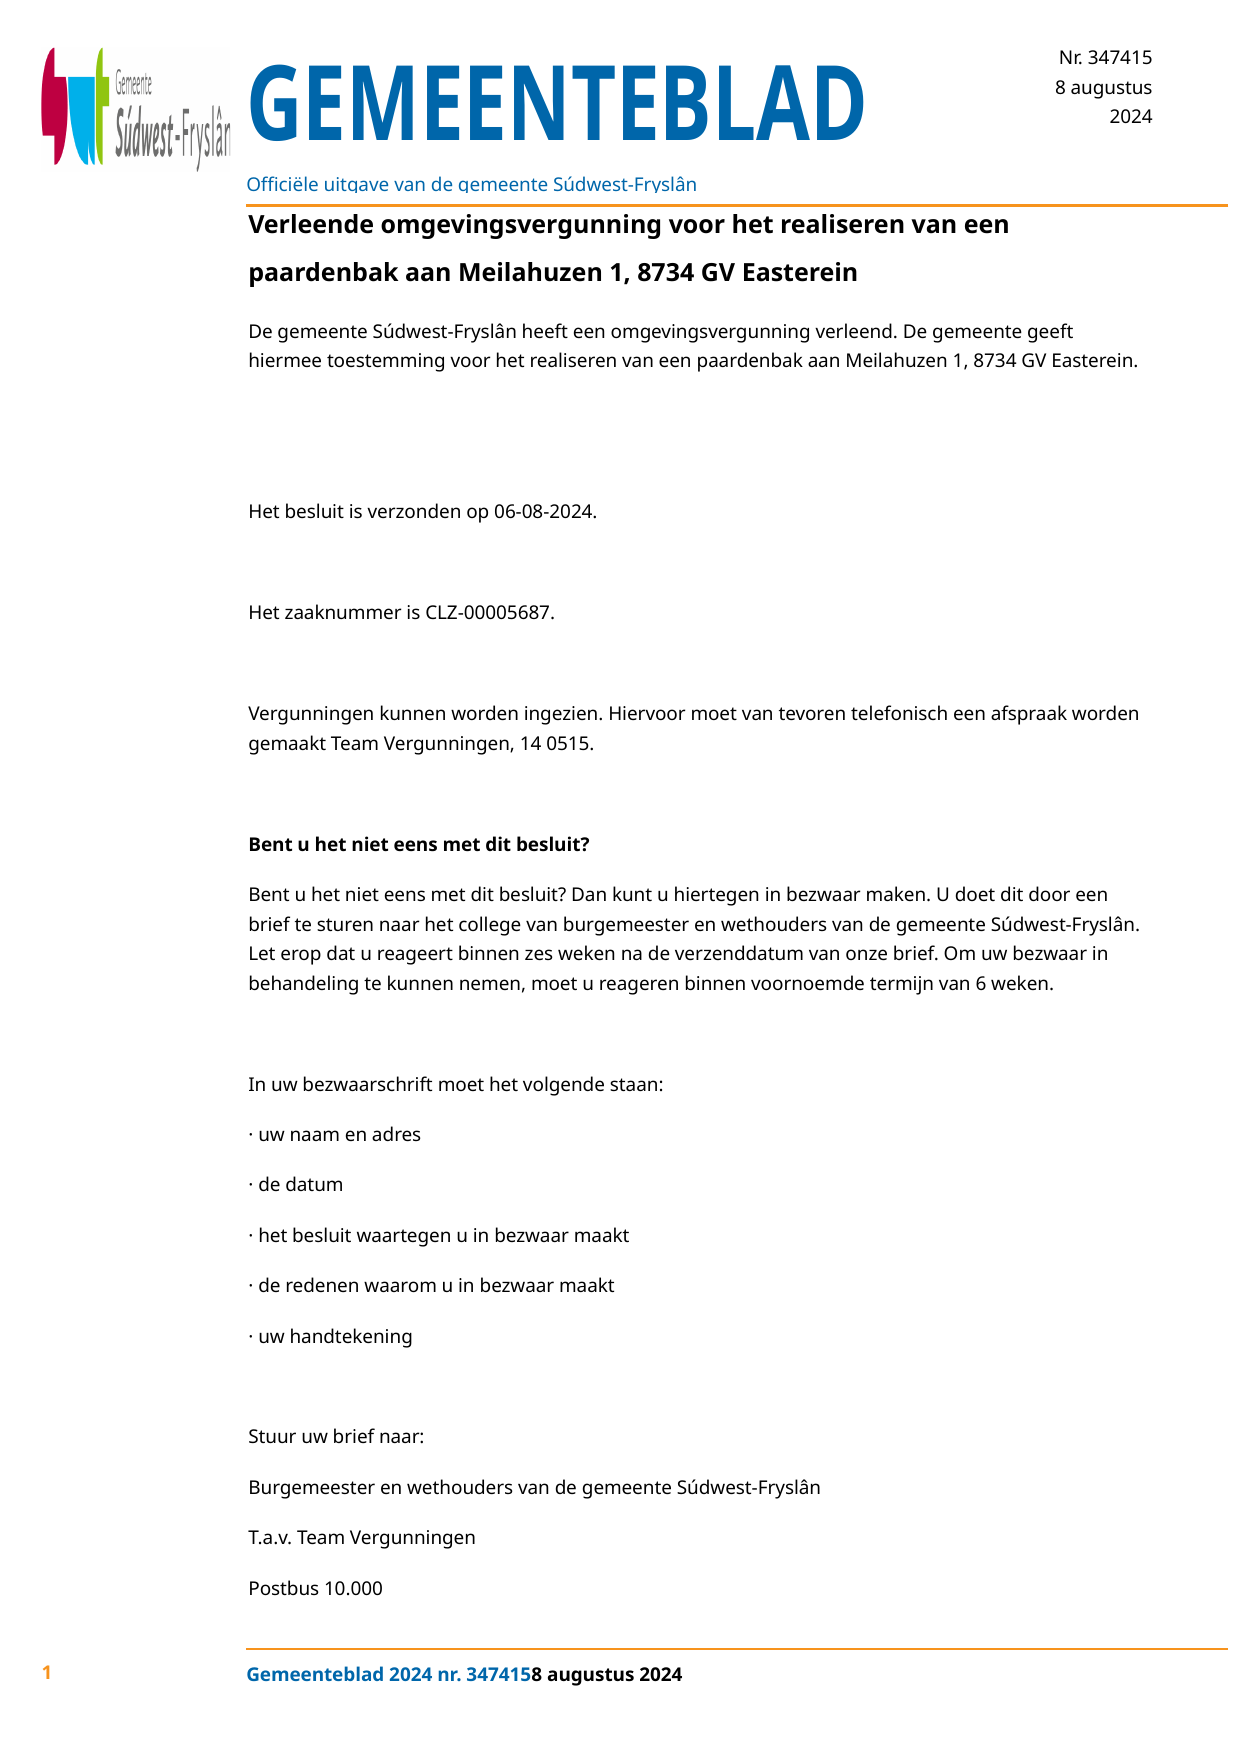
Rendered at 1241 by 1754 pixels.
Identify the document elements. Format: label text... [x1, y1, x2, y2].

text · het besluit waartegen u in bezwaar maakt [248, 1222, 1152, 1248]
text T.a.v. Team Vergunningen [248, 1524, 1152, 1550]
text Vergunningen kunnen worden ingezien. Hiervoor moet van tevoren telefonisch een afspraak worden gemaakt Team Vergunningen, 14 0515. [248, 700, 1152, 756]
text Bent u het niet eens met dit besluit? Dan kunt u hiertegen in bezwaar maken. U doet dit door een brief te sturen naar het college van burgemeester en wethouders van de gemeente Súdwest-Fryslân. Let erop dat u reageert binnen zes weken na de verzenddatum van onze brief. Om uw bezwaar in behandeling te kunnen nemen, moet u reageren binnen voornoemde termijn van 6 weken. [248, 881, 1152, 996]
text Bent u het niet eens met dit besluit? [248, 831, 1152, 857]
text · de redenen waarom u in bezwaar maakt [248, 1272, 1152, 1298]
picture [41, 47, 231, 172]
text In uw bezwaarschrift moet het volgende staan: [248, 1071, 1152, 1097]
text Het zaaknummer is CLZ-00005687. [248, 599, 1152, 625]
text Burgemeester en wethouders van de gemeente Súdwest-Fryslân [248, 1474, 1152, 1500]
text Het besluit is verzonden op 06-08-2024. [248, 499, 1152, 524]
text De gemeente Súdwest-Fryslân heeft een omgevingsvergunning verleend. De gemeente geeft hiermee toestemming voor het realiseren van een paardenbak aan Meilahuzen 1, 8734 GV Easterein. [248, 318, 1152, 373]
text · uw handtekening [248, 1323, 1152, 1349]
text · uw naam en adres [248, 1121, 1152, 1147]
text · de datum [248, 1172, 1152, 1197]
text Postbus 10.000 [248, 1575, 1152, 1601]
text Verleende omgevingsvergunning voor het realiseren van een paardenbak aan Meilahuzen 1, 8734 GV Easterein [248, 207, 1152, 288]
text Stuur uw brief naar: [248, 1424, 1152, 1449]
